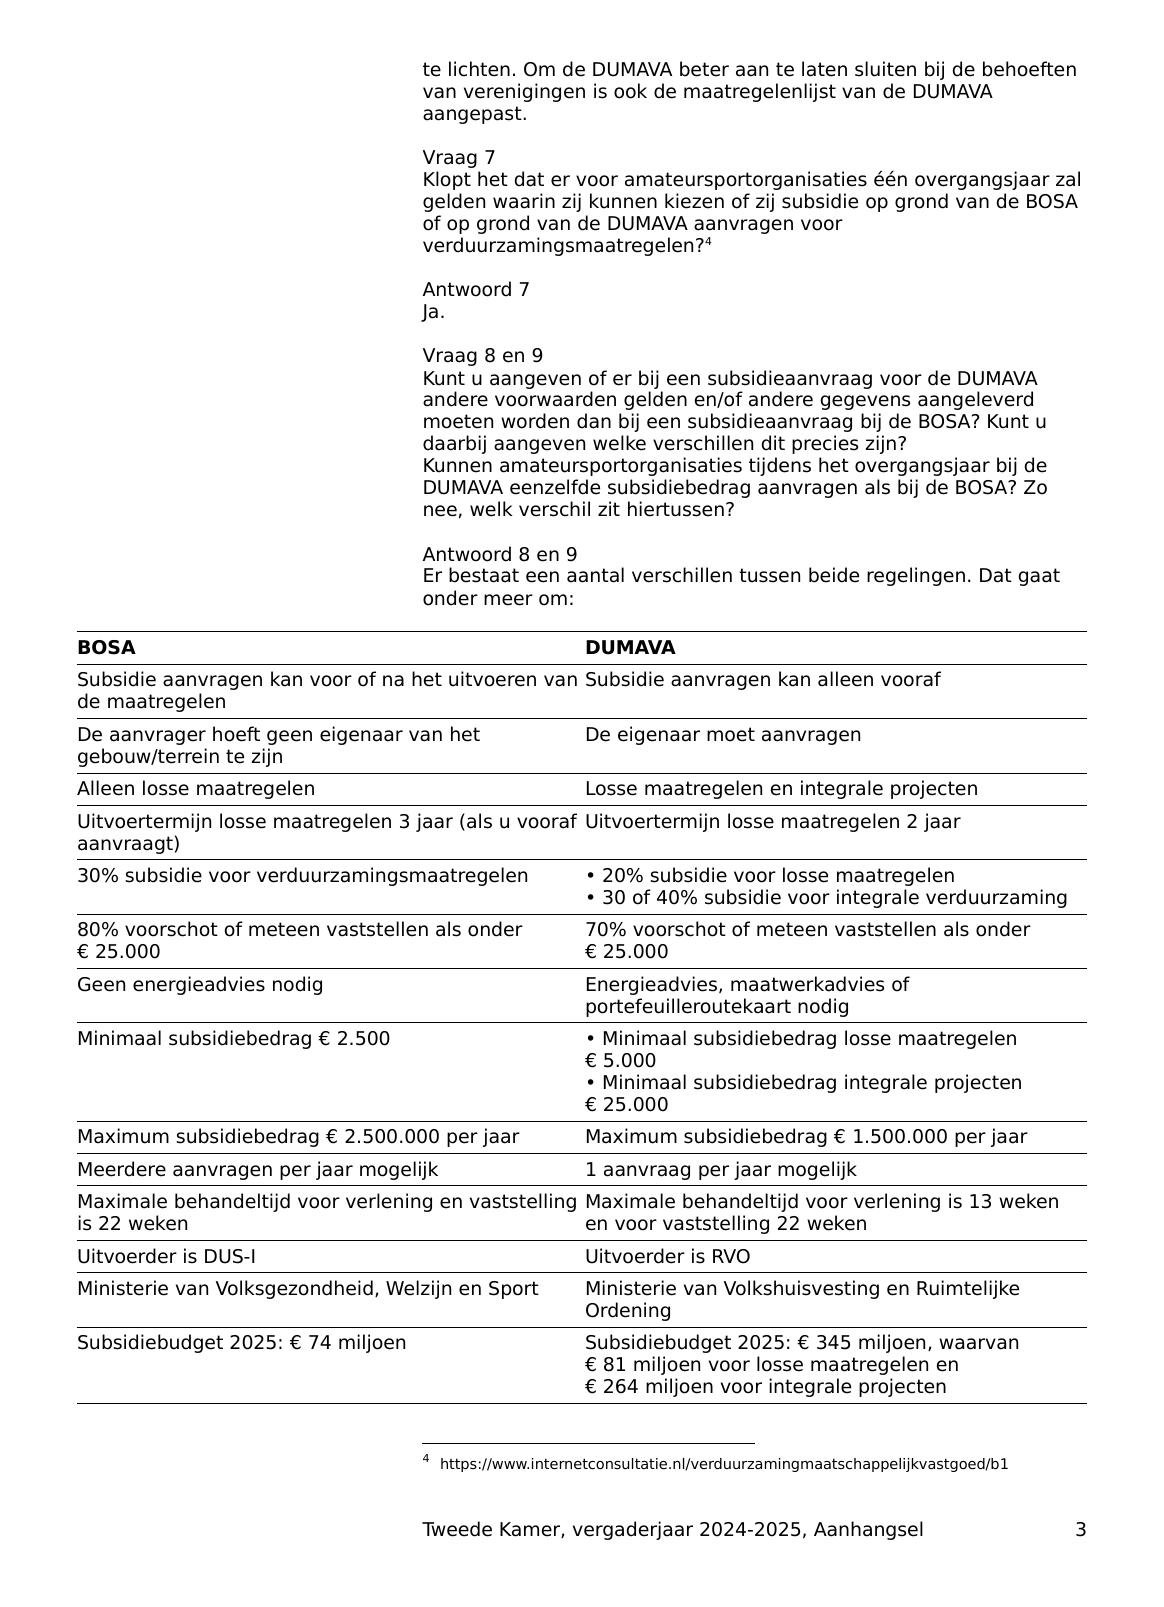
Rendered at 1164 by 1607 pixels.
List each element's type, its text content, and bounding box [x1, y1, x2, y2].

table_cell Meerdere aanvragen per jaar mogelijk [77, 1154, 579, 1185]
text Antwoord 7 [422, 279, 1087, 301]
table_cell Subsidiebudget 2025: € 345 miljoen, waarvan € 81 miljoen voor losse maatregelen en € 264 miljoen voor integrale projecten [579, 1328, 1087, 1403]
table_cell Maximale behandeltijd voor verlening en vaststelling is 22 weken [77, 1186, 579, 1240]
table_cell Maximum subsidiebedrag € 1.500.000 per jaar [579, 1122, 1087, 1153]
table_cell Energieadvies, maatwerkadvies of portefeuilleroutekaart nodig [579, 969, 1087, 1022]
text Antwoord 8 en 9 [422, 543, 1087, 565]
table_cell De eigenaar moet aanvragen [579, 719, 1087, 772]
table_cell Maximum subsidiebedrag € 2.500.000 per jaar [77, 1122, 579, 1153]
table_cell Alleen losse maatregelen [77, 774, 579, 805]
table_cell Losse maatregelen en integrale projecten [579, 774, 1087, 805]
table_cell 30% subsidie voor verduurzamingsmaatregelen [77, 860, 579, 913]
text Vraag 7 [422, 147, 1087, 169]
text te lichten. Om de DUMAVA beter aan te laten sluiten bij de behoeften van verenigingen is ook de maatregelenlijst van de DUMAVA aangepast. [422, 59, 1087, 125]
table_cell Uitvoerder is RVO [579, 1241, 1087, 1272]
table_cell Ministerie van Volksgezondheid, Welzijn en Sport [77, 1273, 579, 1327]
table_cell Minimaal subsidiebedrag € 2.500 [77, 1023, 579, 1121]
table_cell Uitvoertermijn losse maatregelen 3 jaar (als u vooraf aanvraagt) [77, 806, 579, 859]
table_cell 70% voorschot of meteen vaststellen als onder € 25.000 [579, 915, 1087, 968]
table_cell 80% voorschot of meteen vaststellen als onder € 25.000 [77, 915, 579, 968]
text Er bestaat een aantal verschillen tussen beide regelingen. Dat gaat onder meer om: [422, 565, 1087, 609]
text https://www.internetconsultatie.nl/verduurzamingmaatschappelijkvastgoed/b1 [422, 1452, 1087, 1474]
table_cell Subsidiebudget 2025: € 74 miljoen [77, 1328, 579, 1403]
table_cell De aanvrager hoeft geen eigenaar van het gebouw/terrein te zijn [77, 719, 579, 772]
text Kunnen amateursportorganisaties tijdens het overgangsjaar bij de DUMAVA eenzelfde subsidiebedrag aanvragen als bij de BOSA? Zo nee, welk verschil zit hiertussen? [422, 455, 1087, 521]
table_cell Ministerie van Volkshuisvesting en Ruimtelijke Ordening [579, 1273, 1087, 1327]
text Kunt u aangeven of er bij een subsidieaanvraag voor de DUMAVA andere voorwaarden gelden en/of andere gegevens aangeleverd moeten worden dan bij een subsidieaanvraag bij de BOSA? Kunt u daarbij aangeven welke verschillen dit precies zijn? [422, 367, 1087, 455]
table_cell 1 aanvraag per jaar mogelijk [579, 1154, 1087, 1185]
text Klopt het dat er voor amateursportorganisaties één overgangsjaar zal gelden waarin zij kunnen kiezen of zij subsidie op grond van de BOSA of op grond van de DUMAVA aanvragen voor verduurzamingsmaatregelen? [422, 169, 1087, 257]
table_header BOSA [77, 632, 579, 664]
table_cell Uitvoertermijn losse maatregelen 2 jaar [579, 806, 1087, 859]
table_cell • Minimaal subsidiebedrag losse maatregelen € 5.000 • Minimaal subsidiebedrag integrale projecten € 25.000 [579, 1023, 1087, 1121]
text Ja. [422, 301, 1087, 323]
table_cell Subsidie aanvragen kan voor of na het uitvoeren van de maatregelen [77, 665, 579, 718]
table_cell Geen energieadvies nodig [77, 969, 579, 1022]
table_cell Uitvoerder is DUS-I [77, 1241, 579, 1272]
table_cell Maximale behandeltijd voor verlening is 13 weken en voor vaststelling 22 weken [579, 1186, 1087, 1240]
table_cell Subsidie aanvragen kan alleen vooraf [579, 665, 1087, 718]
table_header DUMAVA [579, 632, 1087, 664]
text Vraag 8 en 9 [422, 345, 1087, 367]
table_cell • 20% subsidie voor losse maatregelen • 30 of 40% subsidie voor integrale verduurzaming [579, 860, 1087, 913]
